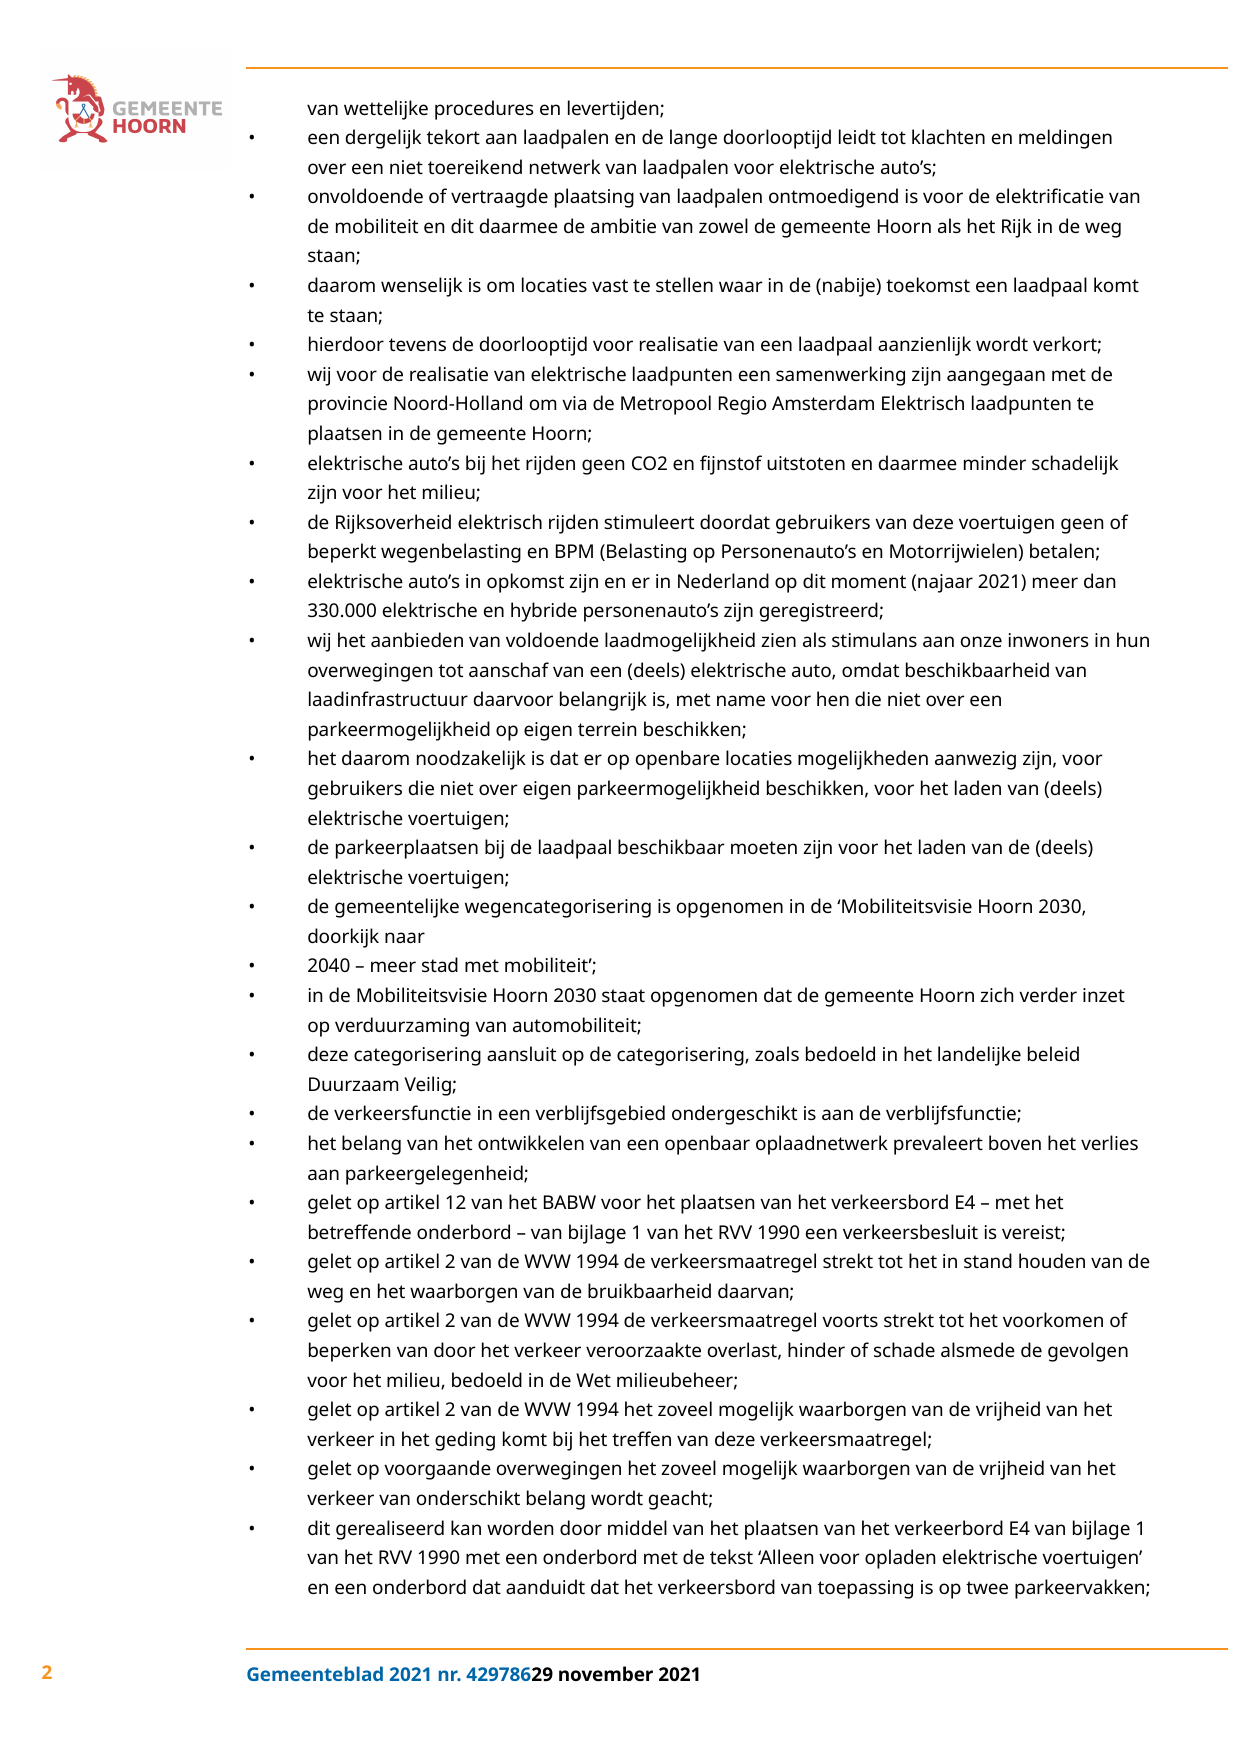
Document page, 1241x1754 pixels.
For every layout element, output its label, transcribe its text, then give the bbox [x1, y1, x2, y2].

list het daarom noodzakelijk is dat er op openbare locaties mogelijkheden aanwezig zijn, voor gebruikers die niet over eigen parkeermogelijkheid beschikken, voor het laden van (deels) elektrische voertuigen; [248, 746, 1152, 831]
list gelet op artikel 12 van het BABW voor het plaatsen van het verkeersbord E4 – met het betreffende onderbord – van bijlage 1 van het RVV 1990 een verkeersbesluit is vereist; [248, 1189, 1152, 1245]
list een dergelijk tekort aan laadpalen en de lange doorlooptijd leidt tot klachten en meldingen over een niet toereikend netwerk van laadpalen voor elektrische auto’s; [248, 124, 1152, 180]
list hierdoor tevens de doorlooptijd voor realisatie van een laadpaal aanzienlijk wordt verkort; [248, 331, 1152, 357]
list deze categorisering aansluit op de categorisering, zoals bedoeld in het landelijke beleid Duurzaam Veilig; [248, 1041, 1152, 1097]
list in de Mobiliteitsvisie Hoorn 2030 staat opgenomen dat de gemeente Hoorn zich verder inzet op verduurzaming van automobiliteit; [248, 982, 1152, 1038]
list onvoldoende of vertraagde plaatsing van laadpalen ontmoedigend is voor de elektrificatie van de mobiliteit en dit daarmee de ambitie van zowel de gemeente Hoorn als het Rijk in de weg staan; [248, 183, 1152, 268]
list de verkeersfunctie in een verblijfsgebied ondergeschikt is aan de verblijfsfunctie; [248, 1101, 1152, 1126]
list de gemeentelijke wegencategorisering is opgenomen in de ‘Mobiliteitsvisie Hoorn 2030, doorkijk naar [248, 893, 1152, 949]
list elektrische auto’s bij het rijden geen CO2 en fijnstof uitstoten en daarmee minder schadelijk zijn voor het milieu; [248, 450, 1152, 505]
list gelet op voorgaande overwegingen het zoveel mogelijk waarborgen van de vrijheid van het verkeer van onderschikt belang wordt geacht; [248, 1456, 1152, 1511]
list de Rijksoverheid elektrisch rijden stimuleert doordat gebruikers van deze voertuigen geen of beperkt wegenbelasting en BPM (Belasting op Personenauto’s en Motorrijwielen) betalen; [248, 509, 1152, 564]
list 2040 – meer stad met mobiliteit’; [248, 953, 1152, 978]
list het belang van het ontwikkelen van een openbaar oplaadnetwerk prevaleert boven het verlies aan parkeergelegenheid; [248, 1130, 1152, 1186]
list wij voor de realisatie van elektrische laadpunten een samenwerking zijn aangegaan met de provincie Noord-Holland om via de Metropool Regio Amsterdam Elektrisch laadpunten te plaatsen in de gemeente Hoorn; [248, 361, 1152, 446]
list gelet op artikel 2 van de WVW 1994 de verkeersmaatregel strekt tot het in stand houden van de weg en het waarborgen van de bruikbaarheid daarvan; [248, 1248, 1152, 1304]
list wij het aanbieden van voldoende laadmogelijkheid zien als stimulans aan onze inwoners in hun overwegingen tot aanschaf van een (deels) elektrische auto, omdat beschikbaarheid van laadinfrastructuur daarvoor belangrijk is, met name voor hen die niet over een parkeermogelijkheid op eigen terrein beschikken; [248, 627, 1152, 742]
list dit gerealiseerd kan worden door middel van het plaatsen van het verkeerbord E4 van bijlage 1 van het RVV 1990 met een onderbord met de tekst ‘Alleen voor opladen elektrische voertuigen’ en een onderbord dat aanduidt dat het verkeersbord van toepassing is op twee parkeervakken; [248, 1515, 1152, 1600]
list daarom wenselijk is om locaties vast te stellen waar in de (nabije) toekomst een laadpaal komt te staan; [248, 272, 1152, 328]
list gelet op artikel 2 van de WVW 1994 de verkeersmaatregel voorts strekt tot het voorkomen of beperken van door het verkeer veroorzaakte overlast, hinder of schade alsmede de gevolgen voor het milieu, bedoeld in de Wet milieubeheer; [248, 1308, 1152, 1393]
list van wettelijke procedures en levertijden; [248, 95, 1152, 121]
list elektrische auto’s in opkomst zijn en er in Nederland op dit moment (najaar 2021) meer dan 330.000 elektrische en hybride personenauto’s zijn geregistreerd; [248, 568, 1152, 623]
picture [41, 47, 231, 172]
list de parkeerplaatsen bij de laadpaal beschikbaar moeten zijn voor het laden van de (deels) elektrische voertuigen; [248, 834, 1152, 890]
list gelet op artikel 2 van de WVW 1994 het zoveel mogelijk waarborgen van de vrijheid van het verkeer in het geding komt bij het treffen van deze verkeersmaatregel; [248, 1396, 1152, 1452]
